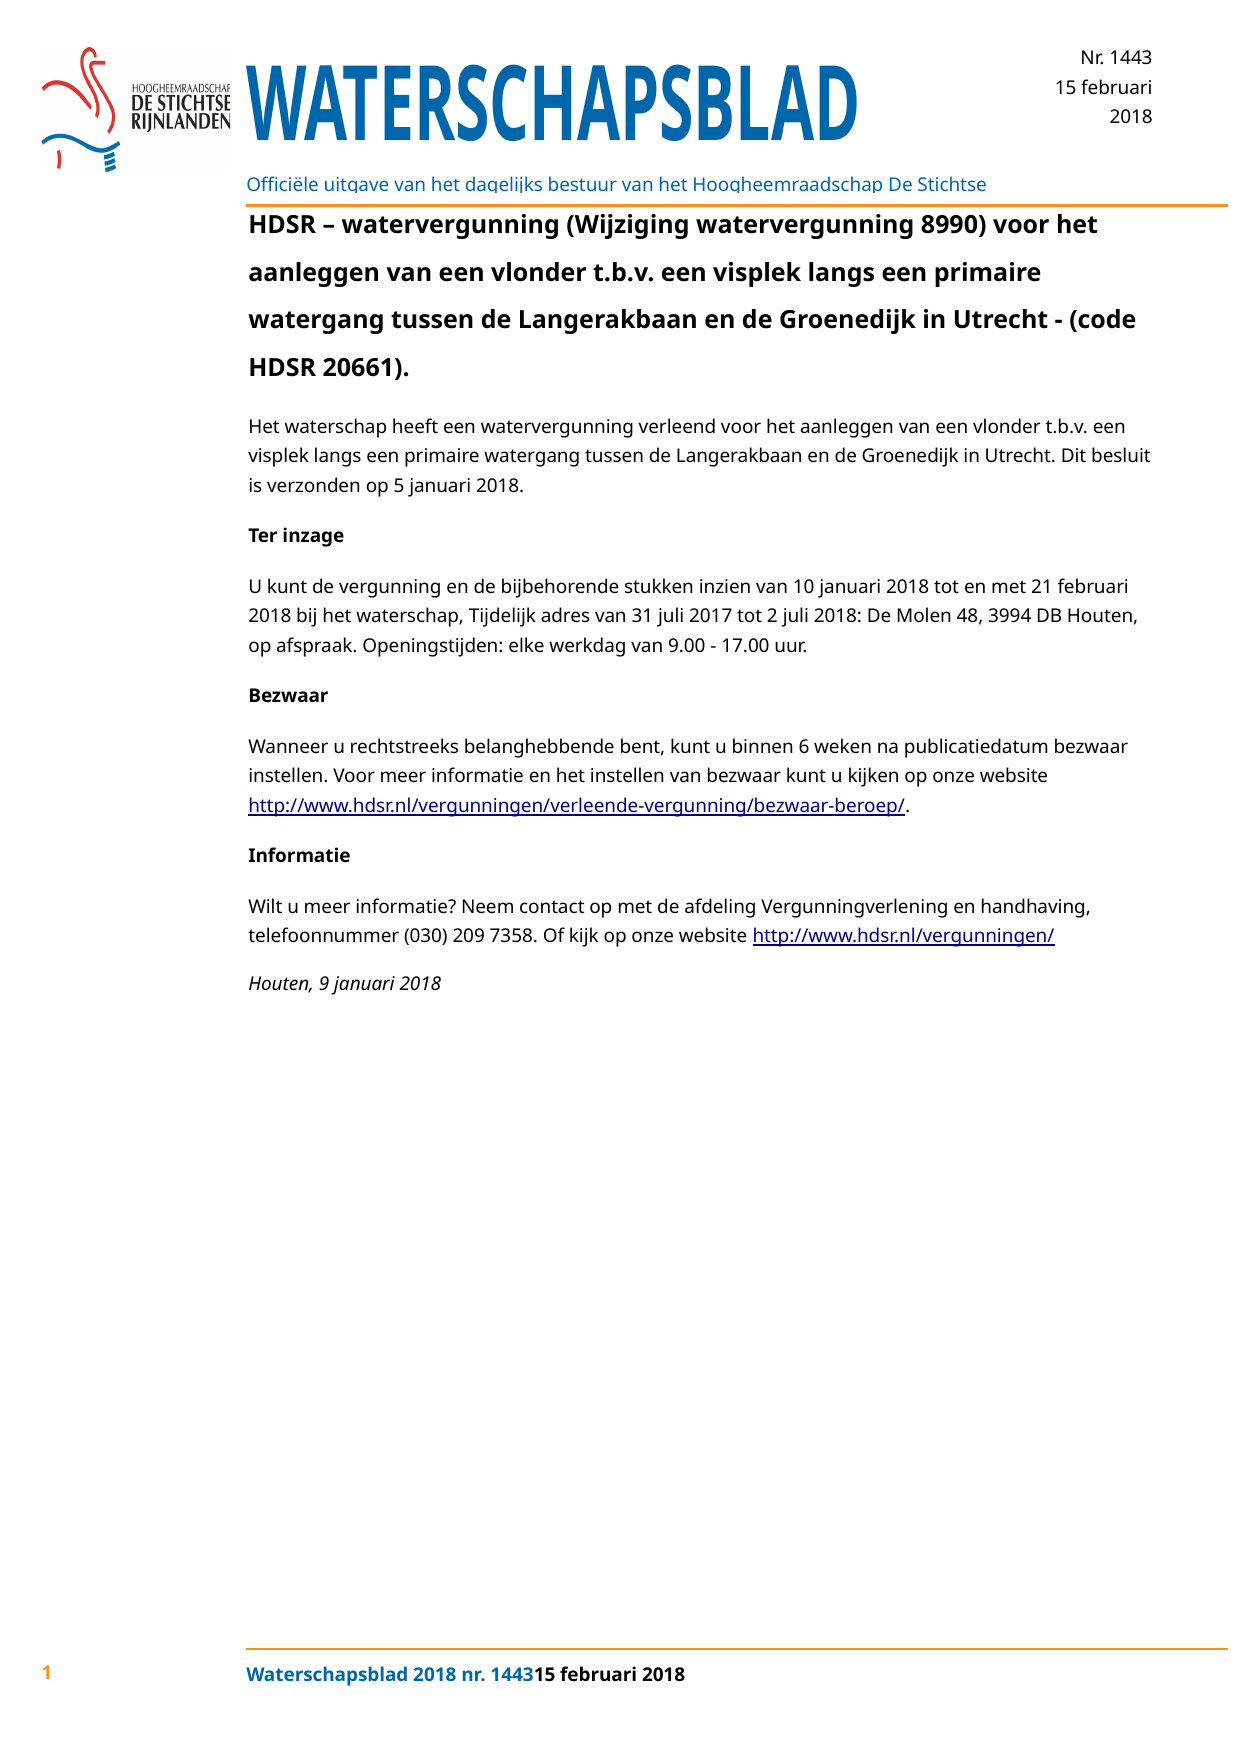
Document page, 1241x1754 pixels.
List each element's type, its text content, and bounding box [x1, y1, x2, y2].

text Het waterschap heeft een watervergunning verleend voor het aanleggen van een vlonder t.b.v. een visplek langs een primaire watergang tussen de Langerakbaan en de Groenedijk in Utrecht. Dit besluit is verzonden op 5 januari 2018. [248, 413, 1152, 498]
picture [41, 47, 231, 172]
text Bezwaar [248, 683, 1152, 708]
text HDSR – watervergunning (Wijziging watervergunning 8990) voor het aanleggen van een vlonder t.b.v. een visplek langs een primaire watergang tussen de Langerakbaan en de Groenedijk in Utrecht - (code HDSR 20661). [248, 207, 1152, 384]
text U kunt de vergunning en de bijbehorende stukken inzien van 10 januari 2018 tot en met 21 februari 2018 bij het waterschap, Tijdelijk adres van 31 juli 2017 tot 2 juli 2018: De Molen 48, 3994 DB Houten, op afspraak. Openingstijden: elke werkdag van 9.00 - 17.00 uur. [248, 573, 1152, 658]
text Ter inzage [248, 523, 1152, 548]
text Wilt u meer informatie? Neem contact op met de afdeling Vergunningverlening en handhaving, telefoonnummer (030) 209 7358. Of kijk op onze website http://www.hdsr.nl/vergunningen/ [248, 893, 1152, 948]
text Houten, 9 januari 2018 [248, 971, 1152, 996]
text Informatie [248, 843, 1152, 868]
text Wanneer u rechtstreeks belanghebbende bent, kunt u binnen 6 weken na publicatiedatum bezwaar instellen. Voor meer informatie en het instellen van bezwaar kunt u kijken op onze website http://www.hdsr.nl/vergunningen/verleende-vergunning/bezwaar-beroep/. [248, 733, 1152, 818]
